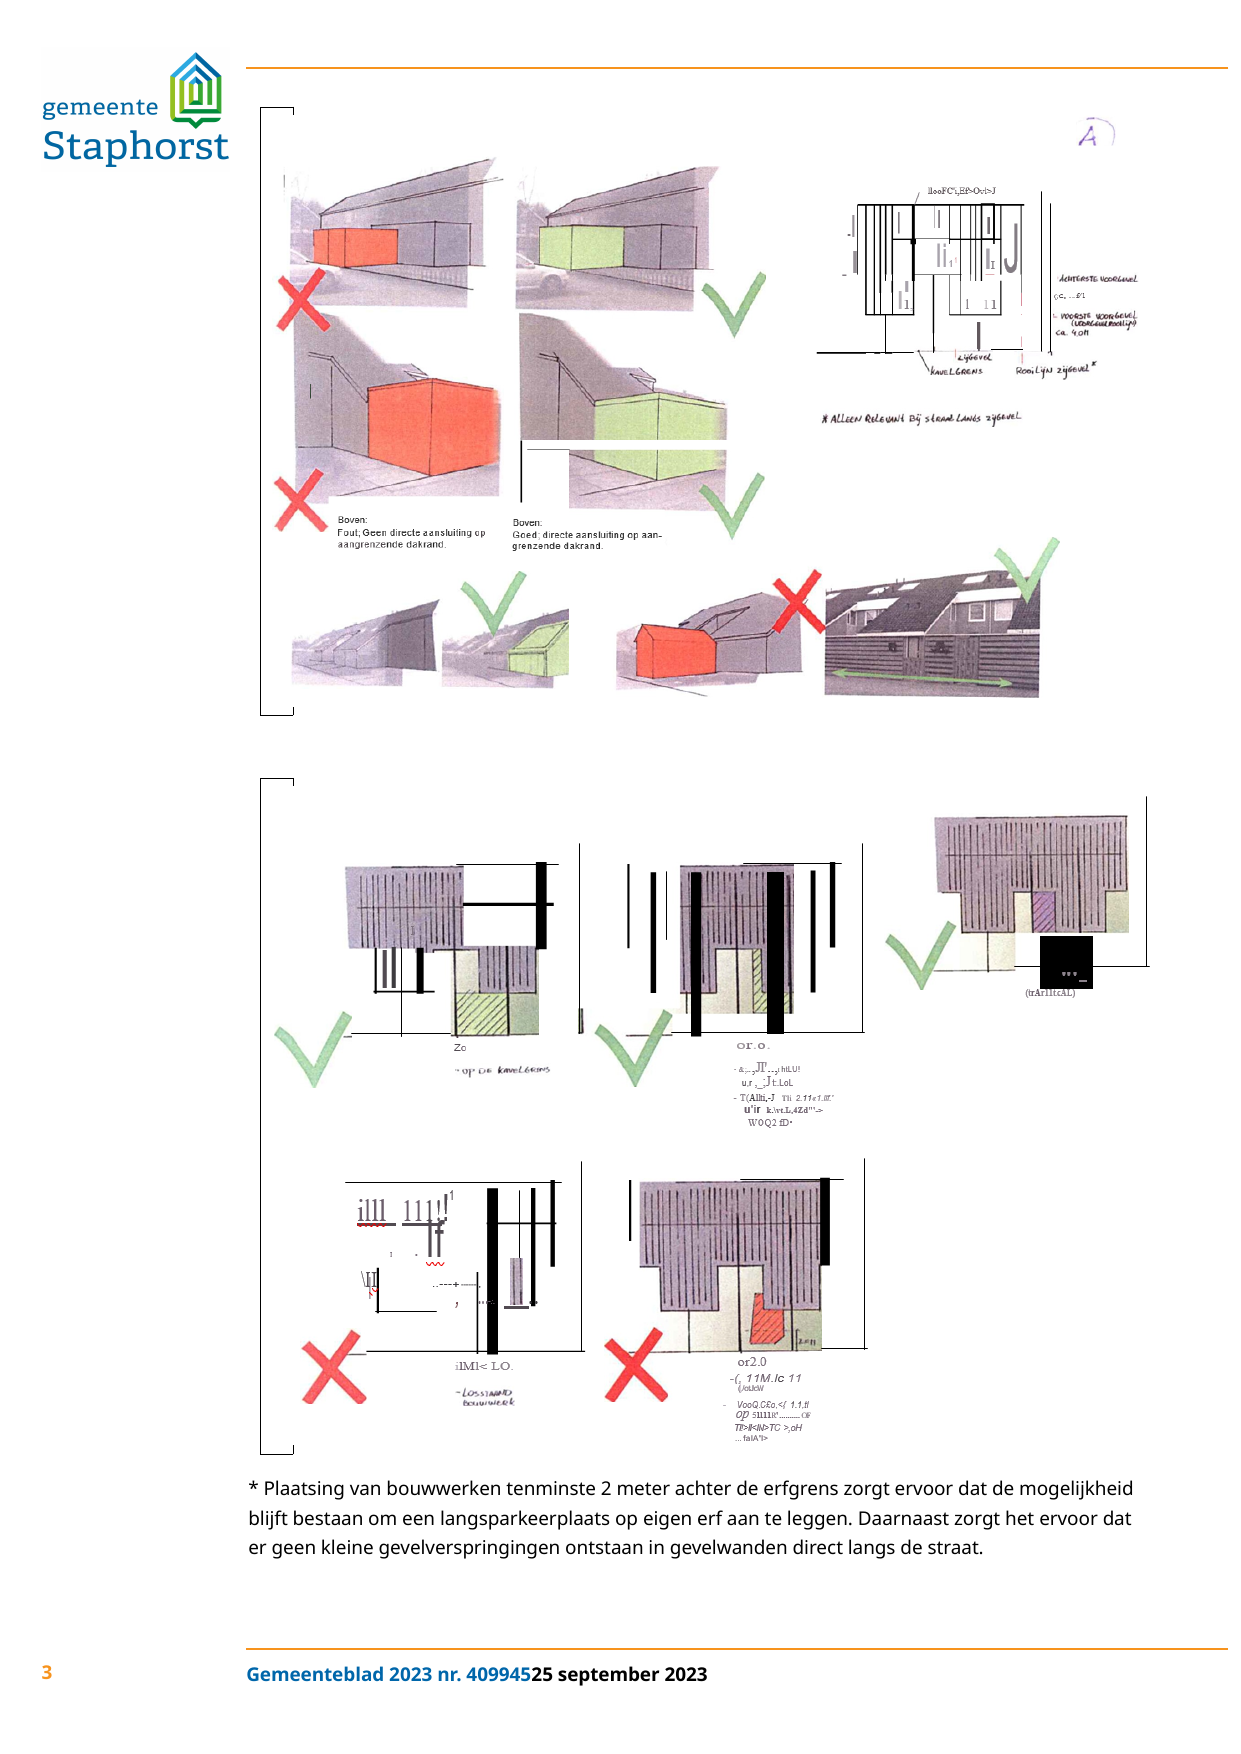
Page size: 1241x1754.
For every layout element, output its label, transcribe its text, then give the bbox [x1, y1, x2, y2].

picture [268, 115, 1154, 707]
picture [41, 47, 231, 172]
picture [268, 786, 1154, 1445]
text * Plaatsing van bouwwerken tenminste 2 meter achter de erfgrens zorgt ervoor dat de mogelijkheid blijft bestaan om een langsparkeerplaats op eigen erf aan te leggen. Daarnaast zorgt het ervoor dat er geen kleine gevelverspringingen ontstaan in gevelwanden direct langs de straat. [248, 1475, 1152, 1560]
